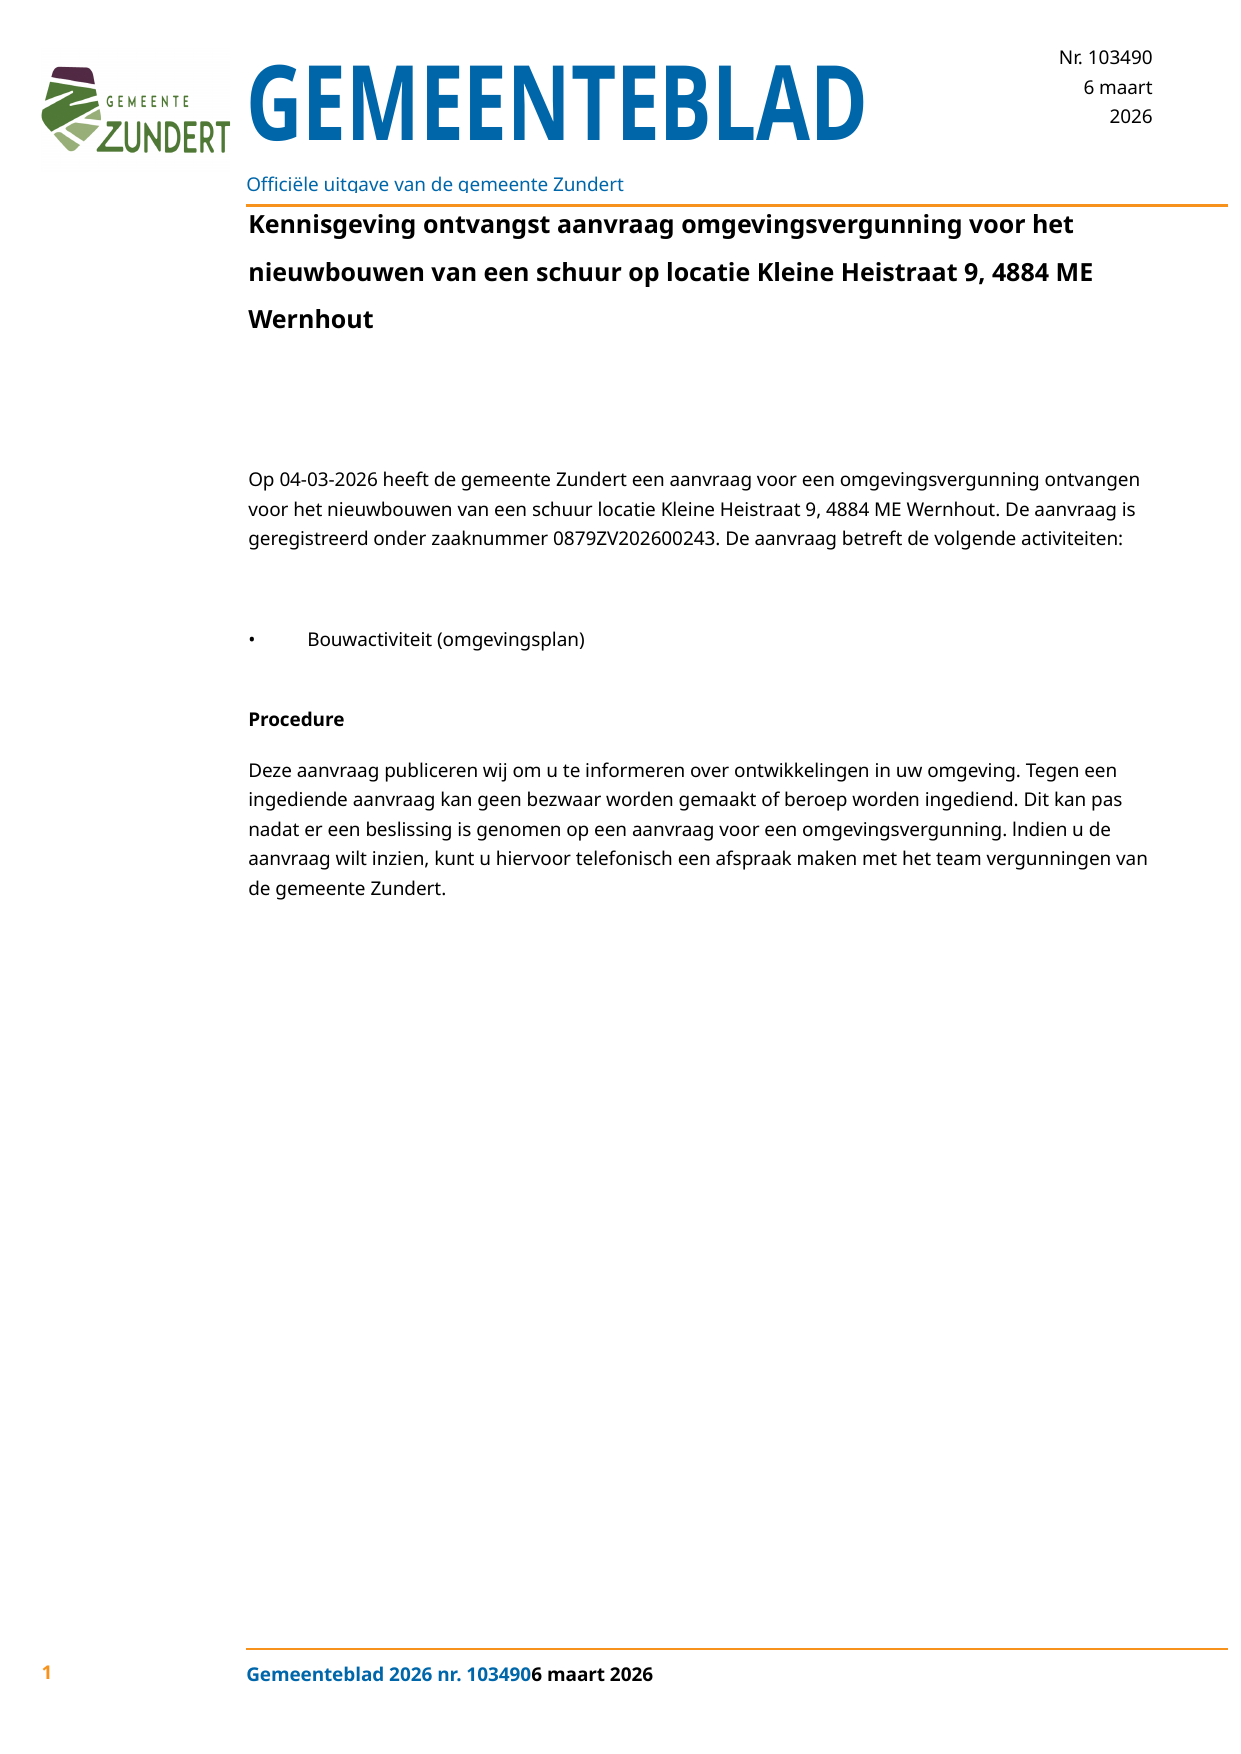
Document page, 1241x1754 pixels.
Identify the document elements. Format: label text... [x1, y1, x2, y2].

list Bouwactiviteit (omgevingsplan) [248, 626, 1152, 652]
text Kennisgeving ontvangst aanvraag omgevingsvergunning voor het nieuwbouwen van een schuur op locatie Kleine Heistraat 9, 4884 ME Wernhout [248, 207, 1152, 336]
picture [41, 47, 231, 172]
text Op 04-03-2026 heeft de gemeente Zundert een aanvraag voor een omgevingsvergunning ontvangen voor het nieuwbouwen van een schuur locatie Kleine Heistraat 9, 4884 ME Wernhout. De aanvraag is geregistreerd onder zaaknummer 0879ZV202600243. De aanvraag betreft de volgende activiteiten: [248, 466, 1152, 551]
text Deze aanvraag publiceren wij om u te informeren over ontwikkelingen in uw omgeving. Tegen een ingediende aanvraag kan geen bezwaar worden gemaakt of beroep worden ingediend. Dit kan pas nadat er een beslissing is genomen op een aanvraag voor een omgevingsvergunning. lndien u de aanvraag wilt inzien, kunt u hiervoor telefonisch een afspraak maken met het team vergunningen van de gemeente Zundert. [248, 757, 1152, 901]
text Procedure [248, 706, 1152, 732]
